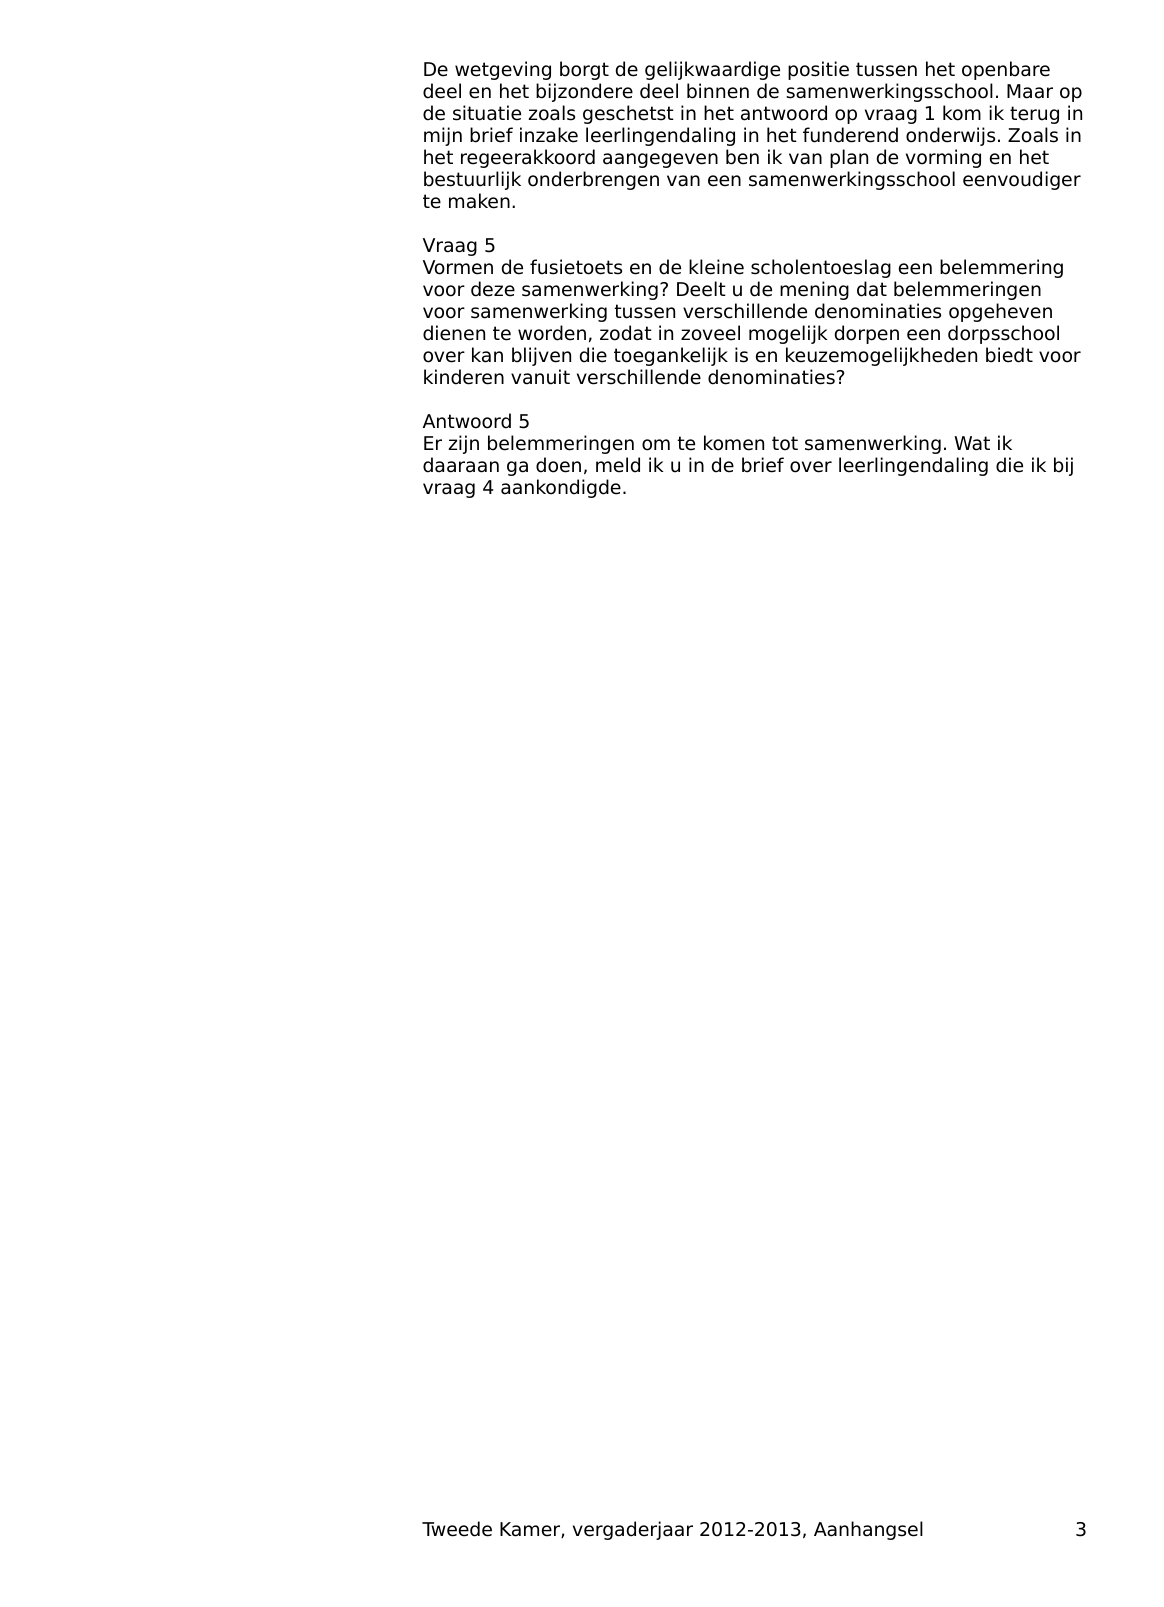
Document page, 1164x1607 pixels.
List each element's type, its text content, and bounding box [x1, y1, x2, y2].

text De wetgeving borgt de gelijkwaardige positie tussen het openbare deel en het bijzondere deel binnen de samenwerkingsschool. Maar op de situatie zoals geschetst in het antwoord op vraag 1 kom ik terug in mijn brief inzake leerlingendaling in het funderend onderwijs. Zoals in het regeerakkoord aangegeven ben ik van plan de vorming en het bestuurlijk onderbrengen van een samenwerkingsschool eenvoudiger te maken. [422, 59, 1087, 213]
text Vormen de fusietoets en de kleine scholentoeslag een belemmering voor deze samenwerking? Deelt u de mening dat belemmeringen voor samenwerking tussen verschillende denominaties opgeheven dienen te worden, zodat in zoveel mogelijk dorpen een dorpsschool over kan blijven die toegankelijk is en keuzemogelijkheden biedt voor kinderen vanuit verschillende denominaties? [422, 257, 1087, 389]
text Er zijn belemmeringen om te komen tot samenwerking. Wat ik daaraan ga doen, meld ik u in de brief over leerlingendaling die ik bij vraag 4 aankondigde. [422, 433, 1087, 499]
text Antwoord 5 [422, 411, 1087, 433]
text Vraag 5 [422, 235, 1087, 257]
